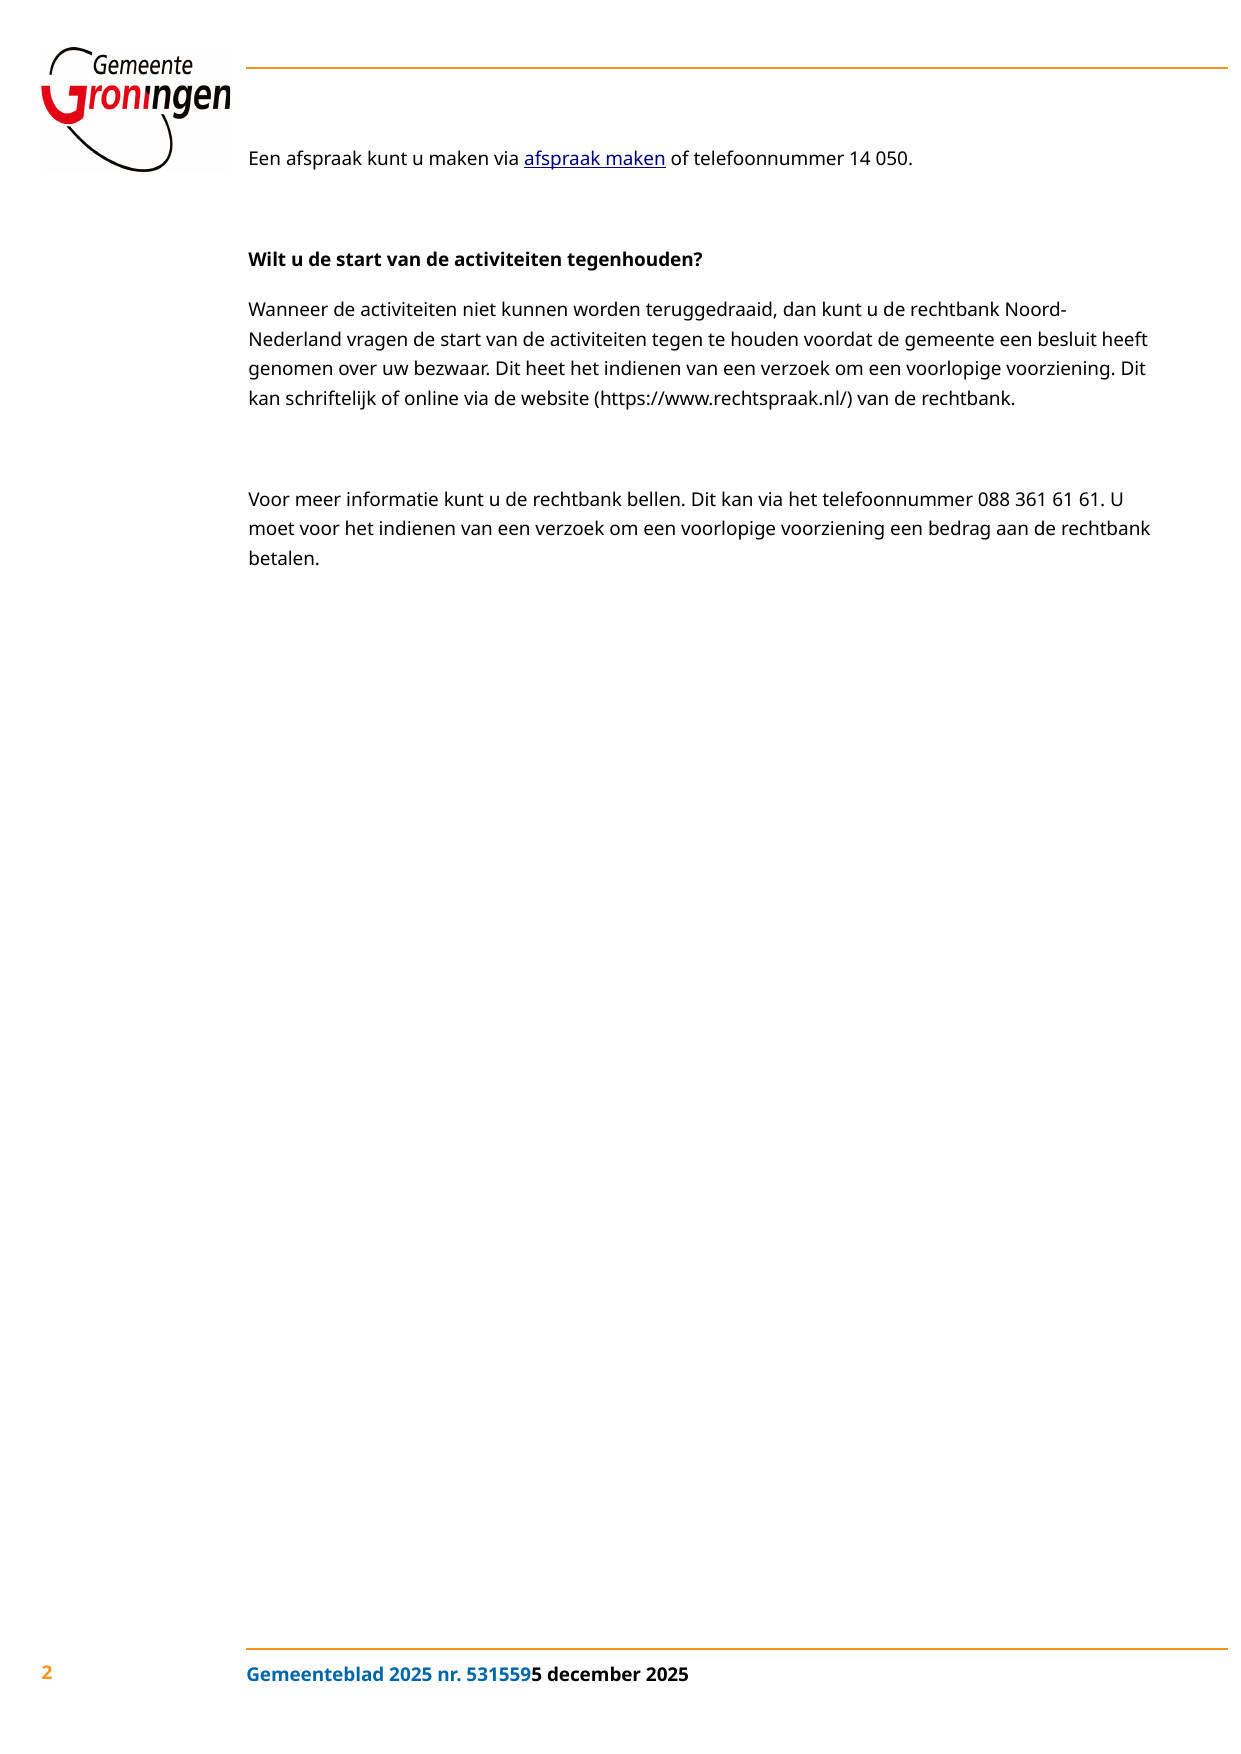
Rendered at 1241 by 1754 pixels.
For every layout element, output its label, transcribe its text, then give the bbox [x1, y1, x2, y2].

text Wanneer de activiteiten niet kunnen worden teruggedraaid, dan kunt u de rechtbank Noord-Nederland vragen de start van de activiteiten tegen te houden voordat de gemeente een besluit heeft genomen over uw bezwaar. Dit heet het indienen van een verzoek om een voorlopige voorziening. Dit kan schriftelijk of online via de website (https://www.rechtspraak.nl/) van de rechtbank. [248, 296, 1152, 411]
picture [41, 47, 231, 172]
text Een afspraak kunt u maken via afspraak maken of telefoonnummer 14 050. [248, 145, 1152, 171]
text Wilt u de start van de activiteiten tegenhouden? [248, 246, 1152, 272]
text Voor meer informatie kunt u de rechtbank bellen. Dit kan via het telefoonnummer 088 361 61 61. U moet voor het indienen van een verzoek om een voorlopige voorziening een bedrag aan de rechtbank betalen. [248, 486, 1152, 571]
